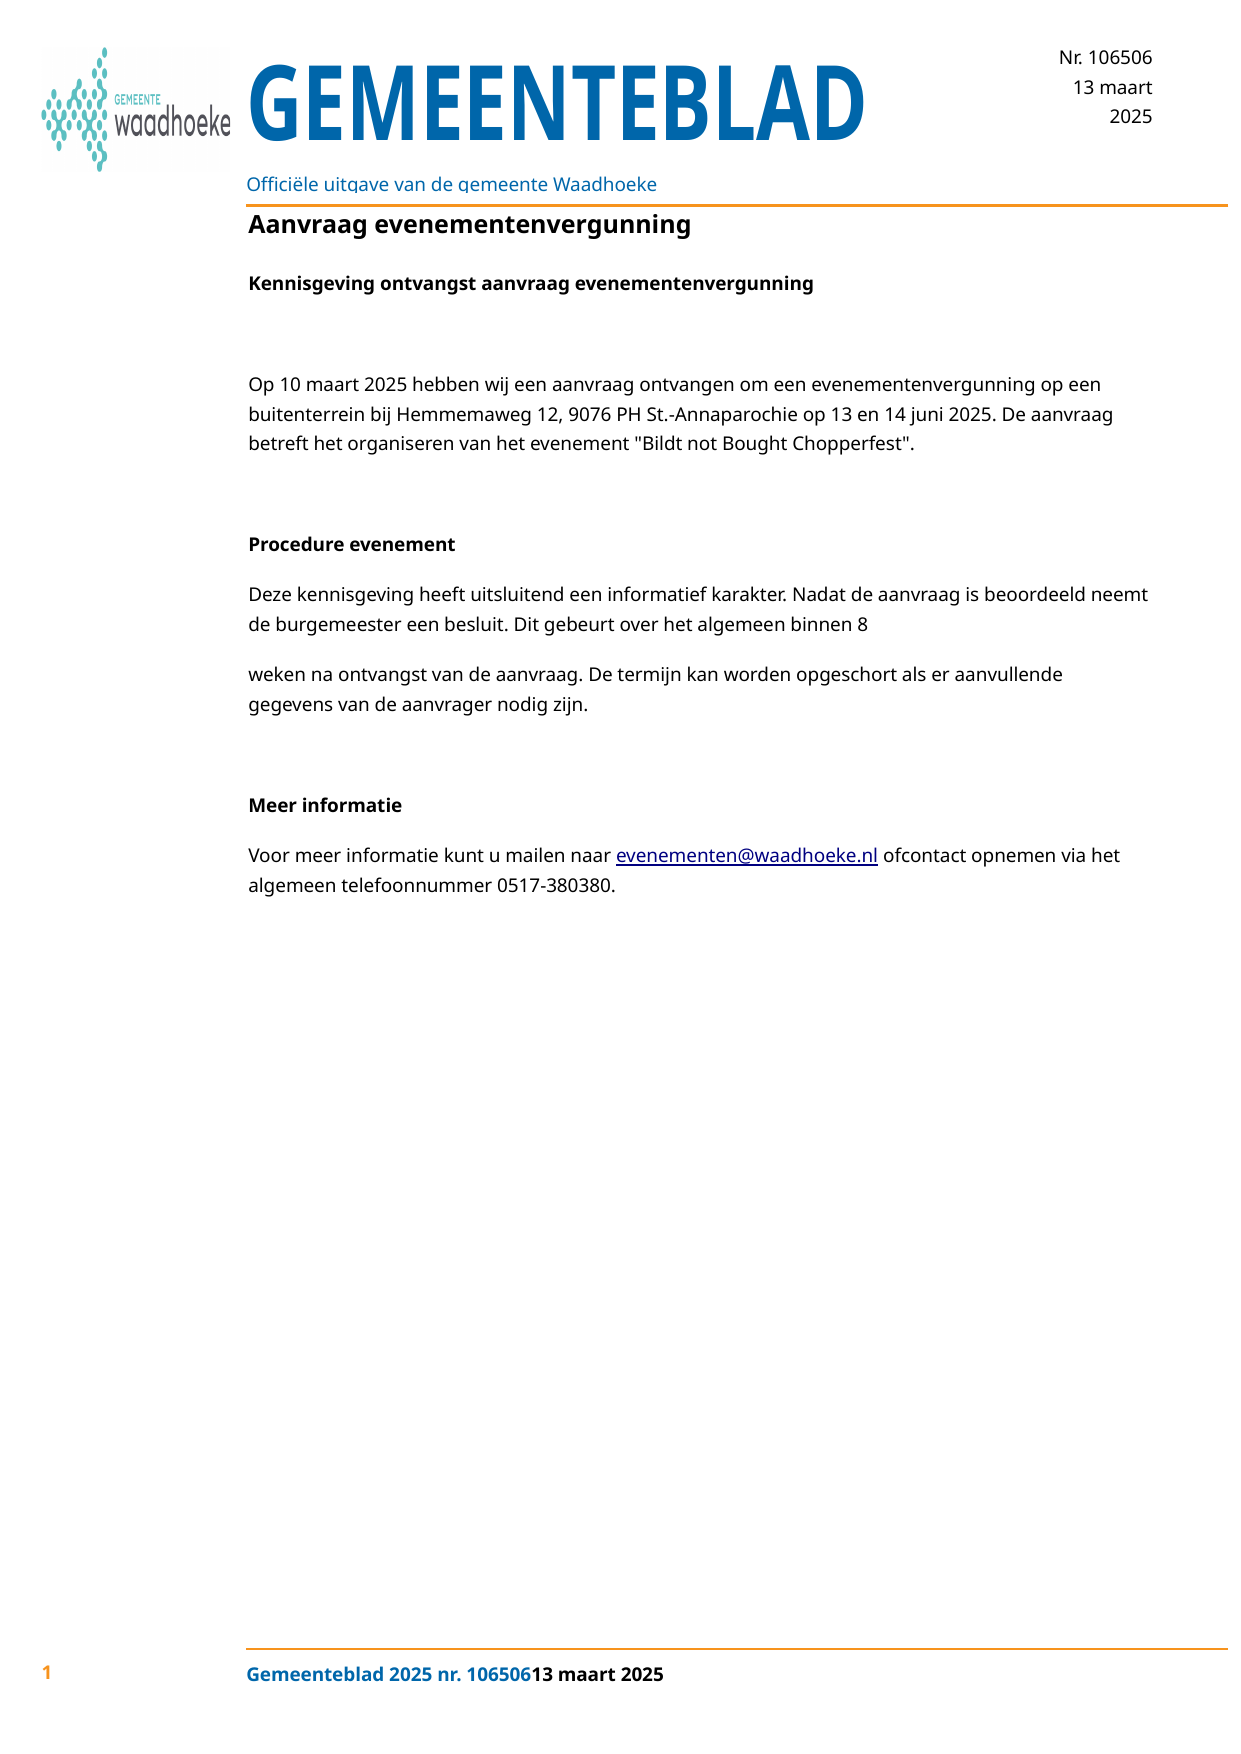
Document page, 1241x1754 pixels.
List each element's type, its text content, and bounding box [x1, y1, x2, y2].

picture [41, 47, 231, 172]
text Aanvraag evenementenvergunning [248, 207, 1152, 241]
text Deze kennisgeving heeft uitsluitend een informatief karakter. Nadat de aanvraag is beoordeeld neemt de burgemeester een besluit. Dit gebeurt over het algemeen binnen 8 [248, 582, 1152, 637]
text Kennisgeving ontvangst aanvraag evenementenvergunning [248, 270, 1152, 296]
text Voor meer informatie kunt u mailen naar evenementen@waadhoeke.nl ofcontact opnemen via het algemeen telefoonnummer 0517-380380. [248, 842, 1152, 898]
text Procedure evenement [248, 531, 1152, 557]
text weken na ontvangst van de aanvraag. De termijn kan worden opgeschort als er aanvullende gegevens van de aanvrager nodig zijn. [248, 662, 1152, 717]
text Op 10 maart 2025 hebben wij een aanvraag ontvangen om een evenementenvergunning op een buitenterrein bij Hemmemaweg 12, 9076 PH St.-Annaparochie op 13 en 14 juni 2025. De aanvraag betreft het organiseren van het evenement "Bildt not Bought Chopperfest". [248, 371, 1152, 456]
text Meer informatie [248, 792, 1152, 818]
